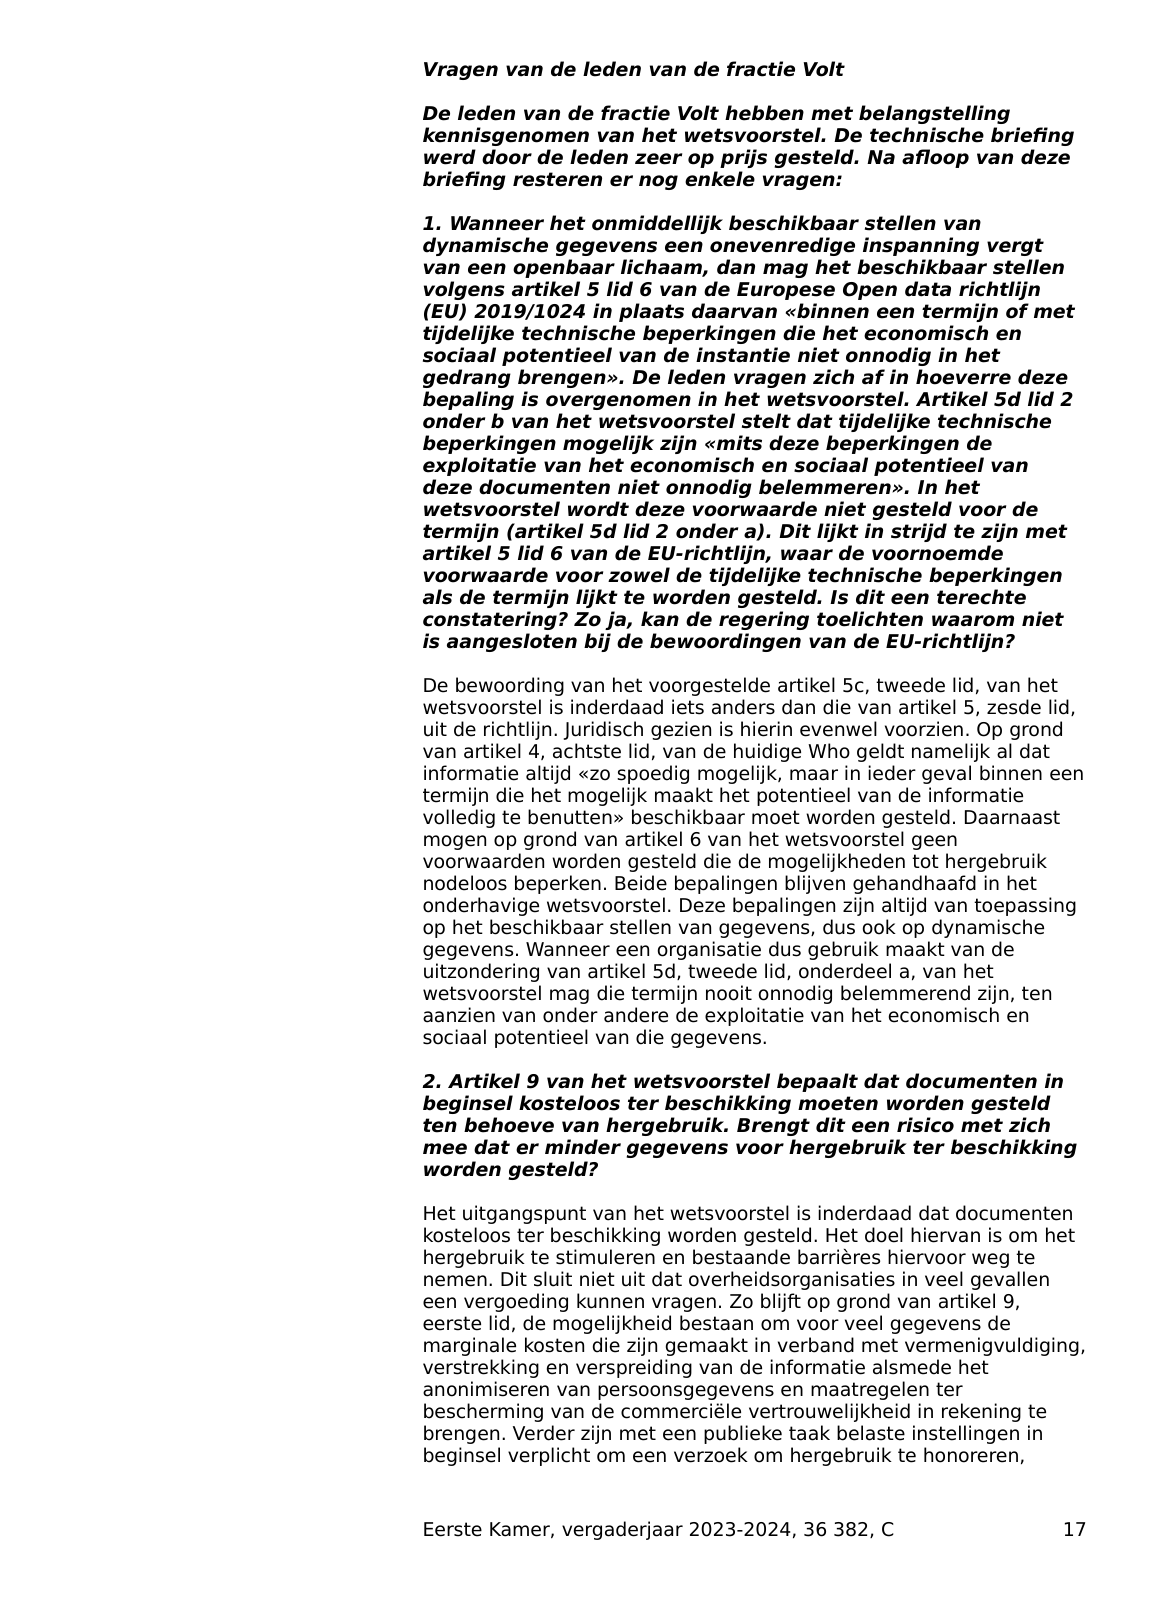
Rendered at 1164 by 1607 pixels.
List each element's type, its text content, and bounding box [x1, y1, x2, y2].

text De bewoording van het voorgestelde artikel 5c, tweede lid, van het wetsvoorstel is inderdaad iets anders dan die van artikel 5, zesde lid, uit de richtlijn. Juridisch gezien is hierin evenwel voorzien. Op grond van artikel 4, achtste lid, van de huidige Who geldt namelijk al dat informatie altijd «zo spoedig mogelijk, maar in ieder geval binnen een termijn die het mogelijk maakt het potentieel van de informatie volledig te benutten» beschikbaar moet worden gesteld. Daarnaast mogen op grond van artikel 6 van het wetsvoorstel geen voorwaarden worden gesteld die de mogelijkheden tot hergebruik nodeloos beperken. Beide bepalingen blijven gehandhaafd in het onderhavige wetsvoorstel. Deze bepalingen zijn altijd van toepassing op het beschikbaar stellen van gegevens, dus ook op dynamische gegevens. Wanneer een organisatie dus gebruik maakt van de uitzondering van artikel 5d, tweede lid, onderdeel a, van het wetsvoorstel mag die termijn nooit onnodig belemmerend zijn, ten aanzien van onder andere de exploitatie van het economisch en sociaal potentieel van die gegevens. [422, 675, 1087, 1049]
subtitle 2. Artikel 9 van het wetsvoorstel bepaalt dat documenten in beginsel kosteloos ter beschikking moeten worden gesteld ten behoeve van hergebruik. Brengt dit een risico met zich mee dat er minder gegevens voor hergebruik ter beschikking worden gesteld? [422, 1071, 1087, 1181]
subtitle De leden van de fractie Volt hebben met belangstelling kennisgenomen van het wetsvoorstel. De technische briefing werd door de leden zeer op prijs gesteld. Na afloop van deze briefing resteren er nog enkele vragen: [422, 103, 1087, 191]
subtitle 1. Wanneer het onmiddellijk beschikbaar stellen van dynamische gegevens een onevenredige inspanning vergt van een openbaar lichaam, dan mag het beschikbaar stellen volgens artikel 5 lid 6 van de Europese Open data richtlijn (EU) 2019/1024 in plaats daarvan «binnen een termijn of met tijdelijke technische beperkingen die het economisch en sociaal potentieel van de instantie niet onnodig in het gedrang brengen». De leden vragen zich af in hoeverre deze bepaling is overgenomen in het wetsvoorstel. Artikel 5d lid 2 onder b van het wetsvoorstel stelt dat tijdelijke technische beperkingen mogelijk zijn «mits deze beperkingen de exploitatie van het economisch en sociaal potentieel van deze documenten niet onnodig belemmeren». In het wetsvoorstel wordt deze voorwaarde niet gesteld voor de termijn (artikel 5d lid 2 onder a). Dit lijkt in strijd te zijn met artikel 5 lid 6 van de EU-richtlijn, waar de voornoemde voorwaarde voor zowel de tijdelijke technische beperkingen als de termijn lijkt te worden gesteld. Is dit een terechte constatering? Zo ja, kan de regering toelichten waarom niet is aangesloten bij de bewoordingen van de EU-richtlijn? [422, 213, 1087, 653]
subtitle Vragen van de leden van de fractie Volt [422, 59, 1087, 81]
text Het uitgangspunt van het wetsvoorstel is inderdaad dat documenten kosteloos ter beschikking worden gesteld. Het doel hiervan is om het hergebruik te stimuleren en bestaande barrières hiervoor weg te nemen. Dit sluit niet uit dat overheidsorganisaties in veel gevallen een vergoeding kunnen vragen. Zo blijft op grond van artikel 9, eerste lid, de mogelijkheid bestaan om voor veel gegevens de marginale kosten die zijn gemaakt in verband met vermenigvuldiging, verstrekking en verspreiding van de informatie alsmede het anonimiseren van persoonsgegevens en maatregelen ter bescherming van de commerciële vertrouwelijkheid in rekening te brengen. Verder zijn met een publieke taak belaste instellingen in beginsel verplicht om een verzoek om hergebruik te honoreren, [422, 1203, 1087, 1467]
